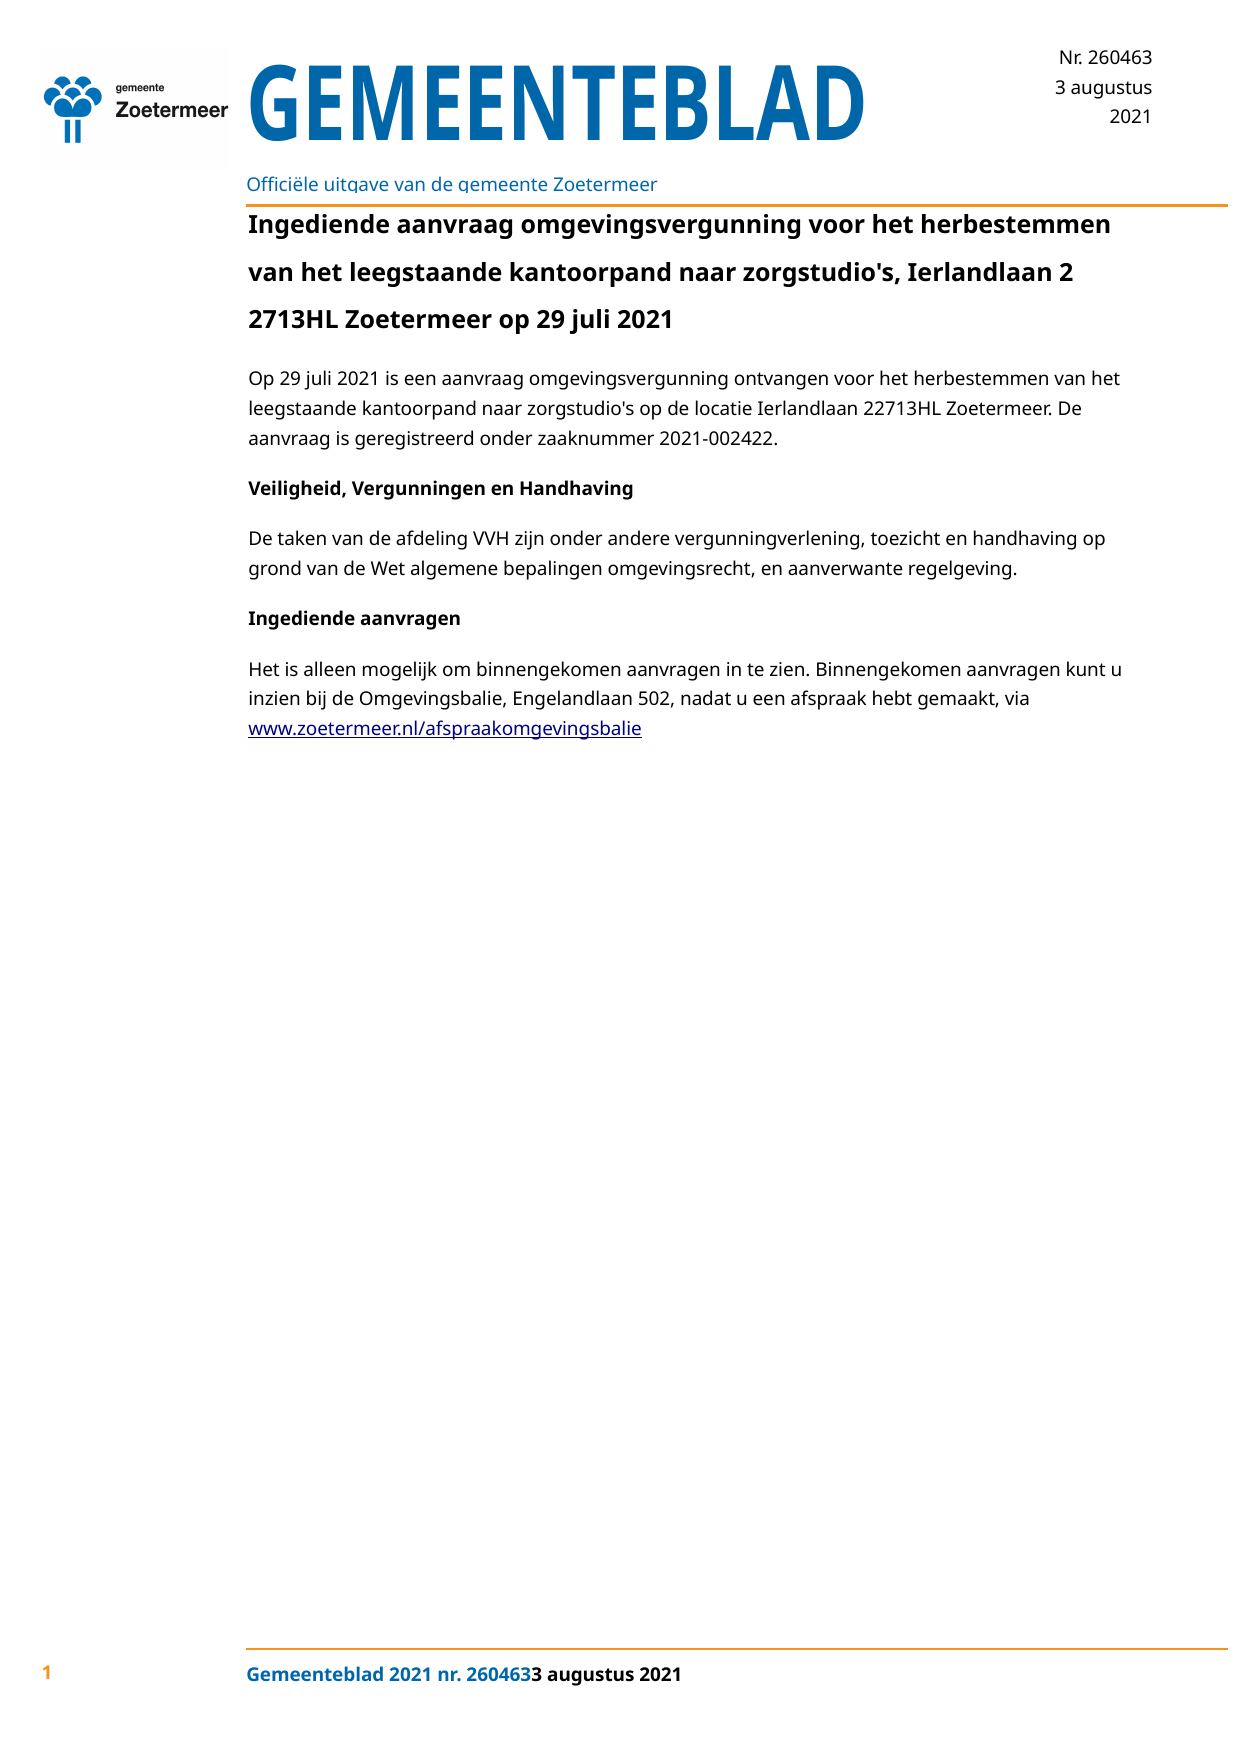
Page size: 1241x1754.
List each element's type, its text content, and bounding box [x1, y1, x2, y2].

text De taken van de afdeling VVH zijn onder andere vergunningverlening, toezicht en handhaving op grond van de Wet algemene bepalingen omgevingsrecht, en aanverwante regelgeving. [248, 526, 1152, 581]
text Ingediende aanvragen [248, 606, 1152, 631]
text Veiligheid, Vergunningen en Handhaving [248, 475, 1152, 501]
text Het is alleen mogelijk om binnengekomen aanvragen in te zien. Binnengekomen aanvragen kunt u inzien bij de Omgevingsbalie, Engelandlaan 502, nadat u een afspraak hebt gemaakt, via www.zoetermeer.nl/afspraakomgevingsbalie [248, 656, 1152, 741]
picture [41, 47, 231, 172]
text Op 29 juli 2021 is een aanvraag omgevingsvergunning ontvangen voor het herbestemmen van het leegstaande kantoorpand naar zorgstudio's op de locatie Ierlandlaan 22713HL Zoetermeer. De aanvraag is geregistreerd onder zaaknummer 2021-002422. [248, 366, 1152, 450]
text Ingediende aanvraag omgevingsvergunning voor het herbestemmen van het leegstaande kantoorpand naar zorgstudio's, Ierlandlaan 2 2713HL Zoetermeer op 29 juli 2021 [248, 207, 1152, 336]
